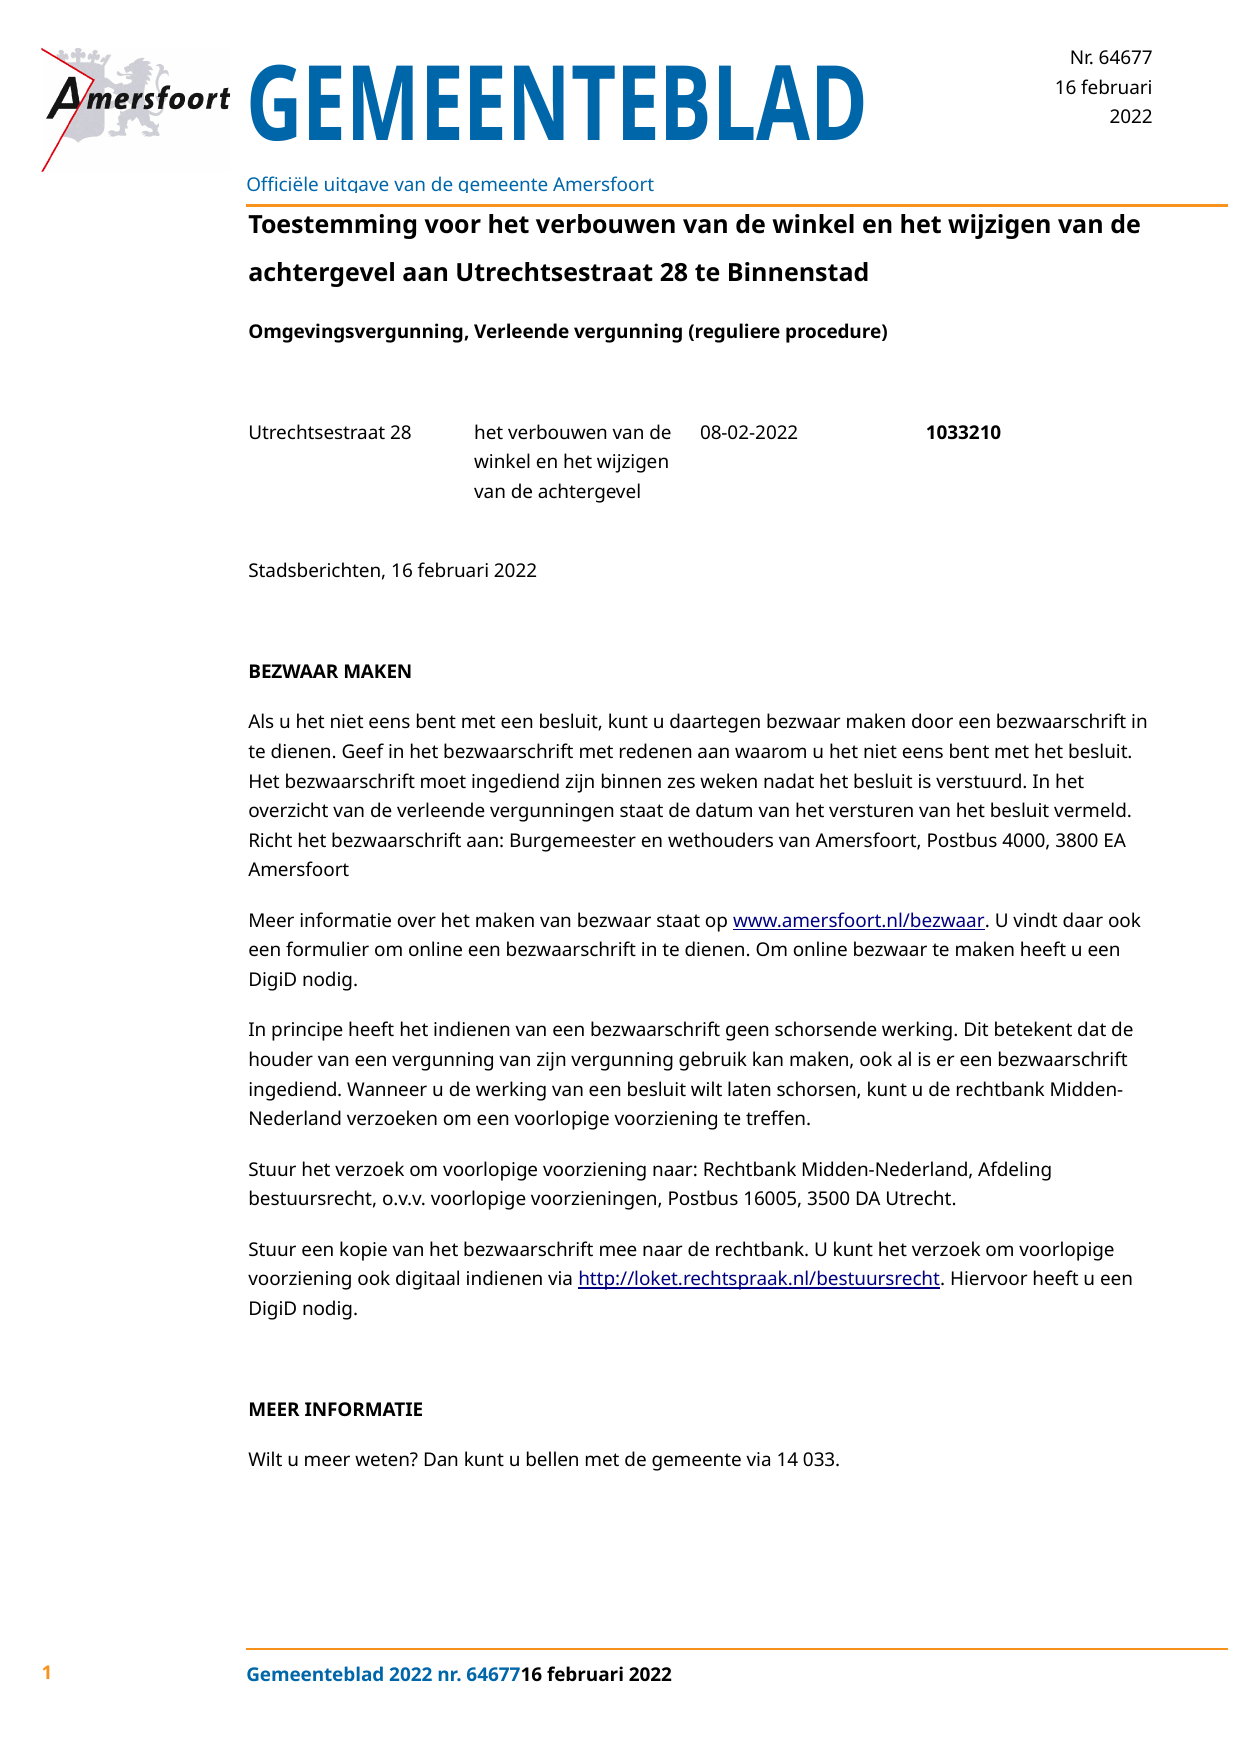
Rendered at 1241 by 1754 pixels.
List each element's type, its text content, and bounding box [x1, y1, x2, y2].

text Meer informatie over het maken van bezwaar staat op www.amersfoort.nl/bezwaar. U vindt daar ook een formulier om online een bezwaarschrift in te dienen. Om online bezwaar te maken heeft u een DigiD nodig. [248, 907, 1152, 992]
text Toestemming voor het verbouwen van de winkel en het wijzigen van de achtergevel aan Utrechtsestraat 28 te Binnenstad [248, 207, 1152, 288]
table_header Utrechtsestraat 28 [248, 419, 474, 504]
table_header het verbouwen van de winkel en het wijzigen van de achtergevel [474, 419, 700, 504]
text MEER INFORMATIE [248, 1396, 1152, 1421]
text Wilt u meer weten? Dan kunt u bellen met de gemeente via 14 033. [248, 1446, 1152, 1472]
table_header 08-02-2022 [700, 419, 926, 504]
text Stadsberichten, 16 februari 2022 [248, 557, 1152, 583]
text Stuur het verzoek om voorlopige voorziening naar: Rechtbank Midden-Nederland, Afdeling bestuursrecht, o.v.v. voorlopige voorzieningen, Postbus 16005, 3500 DA Utrecht. [248, 1156, 1152, 1211]
table_header 1033210 [926, 419, 1152, 504]
picture [41, 47, 231, 172]
text Als u het niet eens bent met een besluit, kunt u daartegen bezwaar maken door een bezwaarschrift in te dienen. Geef in het bezwaarschrift met redenen aan waarom u het niet eens bent met het besluit. Het bezwaarschrift moet ingediend zijn binnen zes weken nadat het besluit is verstuurd. In het overzicht van de verleende vergunningen staat de datum van het versturen van het besluit vermeld. Richt het bezwaarschrift aan: Burgemeester en wethouders van Amersfoort, Postbus 4000, 3800 EA Amersfoort [248, 709, 1152, 882]
text In principe heeft het indienen van een bezwaarschrift geen schorsende werking. Dit betekent dat de houder van een vergunning van zijn vergunning gebruik kan maken, ook al is er een bezwaarschrift ingediend. Wanneer u de werking van een besluit wilt laten schorsen, kunt u de rechtbank Midden-Nederland verzoeken om een voorlopige voorziening te treffen. [248, 1017, 1152, 1131]
text Omgevingsvergunning, Verleende vergunning (reguliere procedure) [248, 318, 1152, 344]
text Stuur een kopie van het bezwaarschrift mee naar de rechtbank. U kunt het verzoek om voorlopige voorziening ook digitaal indienen via http://loket.rechtspraak.nl/bestuursrecht. Hiervoor heeft u een DigiD nodig. [248, 1236, 1152, 1321]
text BEZWAAR MAKEN [248, 658, 1152, 684]
